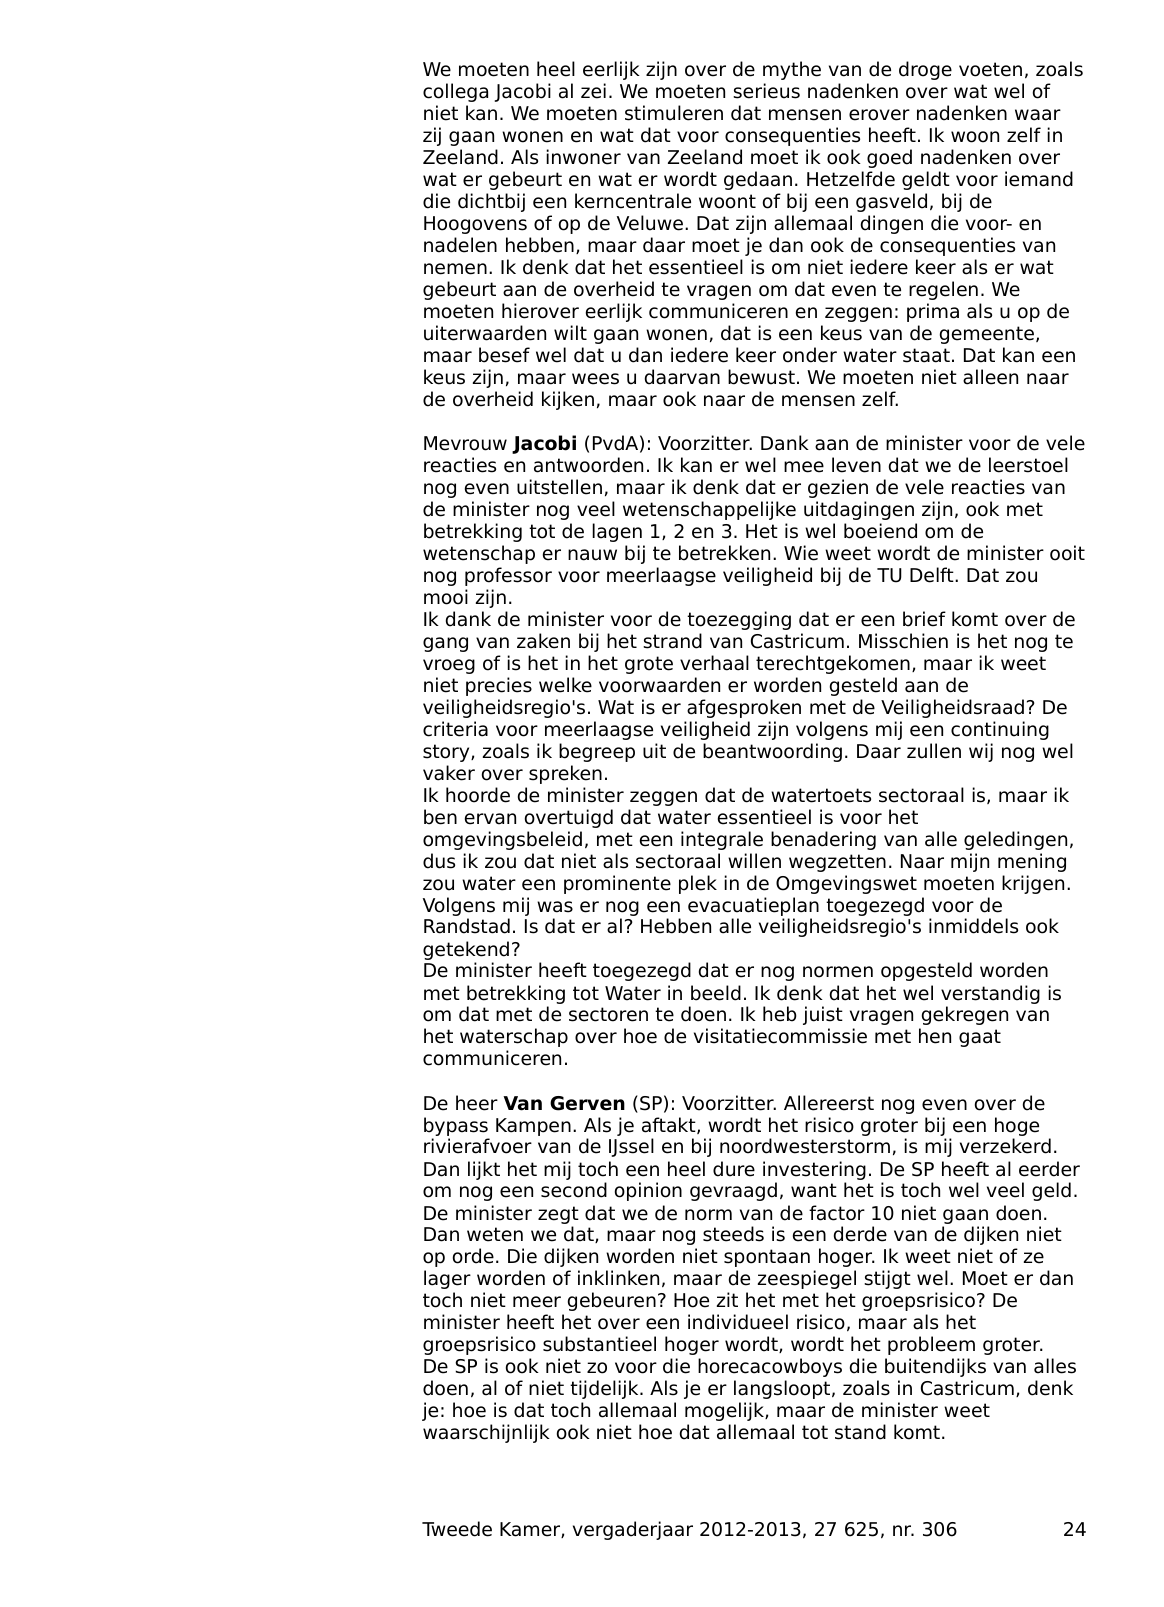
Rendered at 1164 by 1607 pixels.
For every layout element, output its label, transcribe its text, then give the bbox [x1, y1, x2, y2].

text Mevrouw Jacobi (PvdA): Voorzitter. Dank aan de minister voor de vele reacties en antwoorden. Ik kan er wel mee leven dat we de leerstoel nog even uitstellen, maar ik denk dat er gezien de vele reacties van de minister nog veel wetenschappelijke uitdagingen zijn, ook met betrekking tot de lagen 1, 2 en 3. Het is wel boeiend om de wetenschap er nauw bij te betrekken. Wie weet wordt de minister ooit nog professor voor meerlaagse veiligheid bij de TU Delft. Dat zou mooi zijn. [422, 433, 1087, 609]
text Ik dank de minister voor de toezegging dat er een brief komt over de gang van zaken bij het strand van Castricum. Misschien is het nog te vroeg of is het in het grote verhaal terechtgekomen, maar ik weet niet precies welke voorwaarden er worden gesteld aan de veiligheidsregio's. Wat is er afgesproken met de Veiligheidsraad? De criteria voor meerlaagse veiligheid zijn volgens mij een continuing story, zoals ik begreep uit de beantwoording. Daar zullen wij nog wel vaker over spreken. [422, 609, 1087, 784]
text De minister heeft toegezegd dat er nog normen opgesteld worden met betrekking tot Water in beeld. Ik denk dat het wel verstandig is om dat met de sectoren te doen. Ik heb juist vragen gekregen van het waterschap over hoe de visitatiecommissie met hen gaat communiceren. [422, 960, 1087, 1070]
text De minister zegt dat we de norm van de factor 10 niet gaan doen. Dan weten we dat, maar nog steeds is een derde van de dijken niet op orde. Die dijken worden niet spontaan hoger. Ik weet niet of ze lager worden of inklinken, maar de zeespiegel stijgt wel. Moet er dan toch niet meer gebeuren? Hoe zit het met het groepsrisico? De minister heeft het over een individueel risico, maar als het groepsrisico substantieel hoger wordt, wordt het probleem groter. [422, 1202, 1087, 1356]
text We moeten heel eerlijk zijn over de mythe van de droge voeten, zoals collega Jacobi al zei. We moeten serieus nadenken over wat wel of niet kan. We moeten stimuleren dat mensen erover nadenken waar zij gaan wonen en wat dat voor consequenties heeft. Ik woon zelf in Zeeland. Als inwoner van Zeeland moet ik ook goed nadenken over wat er gebeurt en wat er wordt gedaan. Hetzelfde geldt voor iemand die dichtbij een kerncentrale woont of bij een gasveld, bij de Hoogovens of op de Veluwe. Dat zijn allemaal dingen die voor- en nadelen hebben, maar daar moet je dan ook de consequenties van nemen. Ik denk dat het essentieel is om niet iedere keer als er wat gebeurt aan de overheid te vragen om dat even te regelen. We moeten hierover eerlijk communiceren en zeggen: prima als u op de uiterwaarden wilt gaan wonen, dat is een keus van de gemeente, maar besef wel dat u dan iedere keer onder water staat. Dat kan een keus zijn, maar wees u daarvan bewust. We moeten niet alleen naar de overheid kijken, maar ook naar de mensen zelf. [422, 59, 1087, 411]
text Ik hoorde de minister zeggen dat de watertoets sectoraal is, maar ik ben ervan overtuigd dat water essentieel is voor het omgevingsbeleid, met een integrale benadering van alle geledingen, dus ik zou dat niet als sectoraal willen wegzetten. Naar mijn mening zou water een prominente plek in de Omgevingswet moeten krijgen. [422, 784, 1087, 894]
text De SP is ook niet zo voor die horecacowboys die buitendijks van alles doen, al of niet tijdelijk. Als je er langsloopt, zoals in Castricum, denk je: hoe is dat toch allemaal mogelijk, maar de minister weet waarschijnlijk ook niet hoe dat allemaal tot stand komt. [422, 1356, 1087, 1444]
text De heer Van Gerven (SP): Voorzitter. Allereerst nog even over de bypass Kampen. Als je aftakt, wordt het risico groter bij een hoge rivierafvoer van de IJssel en bij noordwesterstorm, is mij verzekerd. Dan lijkt het mij toch een heel dure investering. De SP heeft al eerder om nog een second opinion gevraagd, want het is toch wel veel geld. [422, 1092, 1087, 1202]
text Volgens mij was er nog een evacuatieplan toegezegd voor de Randstad. Is dat er al? Hebben alle veiligheidsregio's inmiddels ook getekend? [422, 894, 1087, 960]
